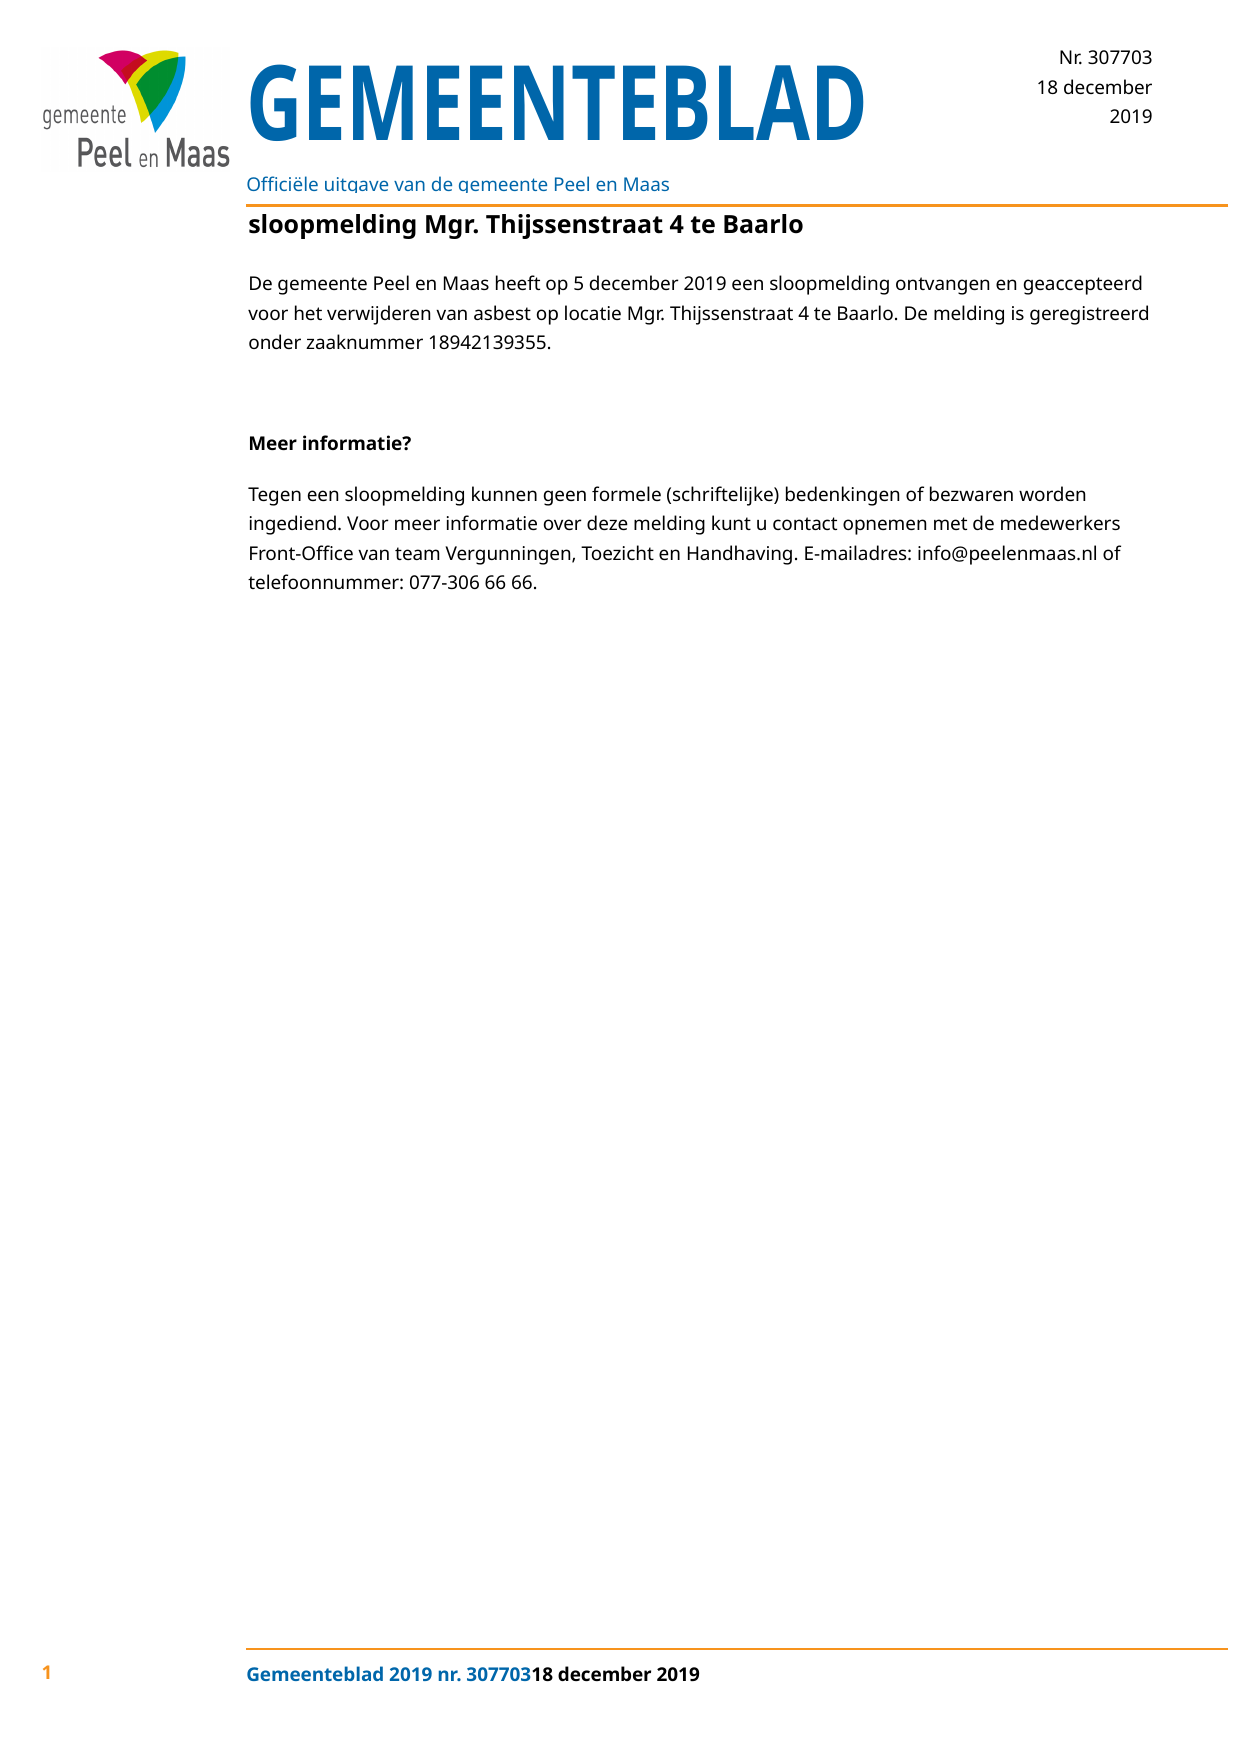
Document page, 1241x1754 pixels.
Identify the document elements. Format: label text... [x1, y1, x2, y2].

picture [41, 47, 231, 172]
text Meer informatie? [248, 430, 1152, 456]
text De gemeente Peel en Maas heeft op 5 december 2019 een sloopmelding ontvangen en geaccepteerd voor het verwijderen van asbest op locatie Mgr. Thijssenstraat 4 te Baarlo. De melding is geregistreerd onder zaaknummer 18942139355. [248, 270, 1152, 355]
text Tegen een sloopmelding kunnen geen formele (schriftelijke) bedenkingen of bezwaren worden ingediend. Voor meer informatie over deze melding kunt u contact opnemen met de medewerkers Front-Office van team Vergunningen, Toezicht en Handhaving. E-mailadres: info@peelenmaas.nl of telefoonnummer: 077-306 66 66. [248, 481, 1152, 595]
text sloopmelding Mgr. Thijssenstraat 4 te Baarlo [248, 207, 1152, 241]
